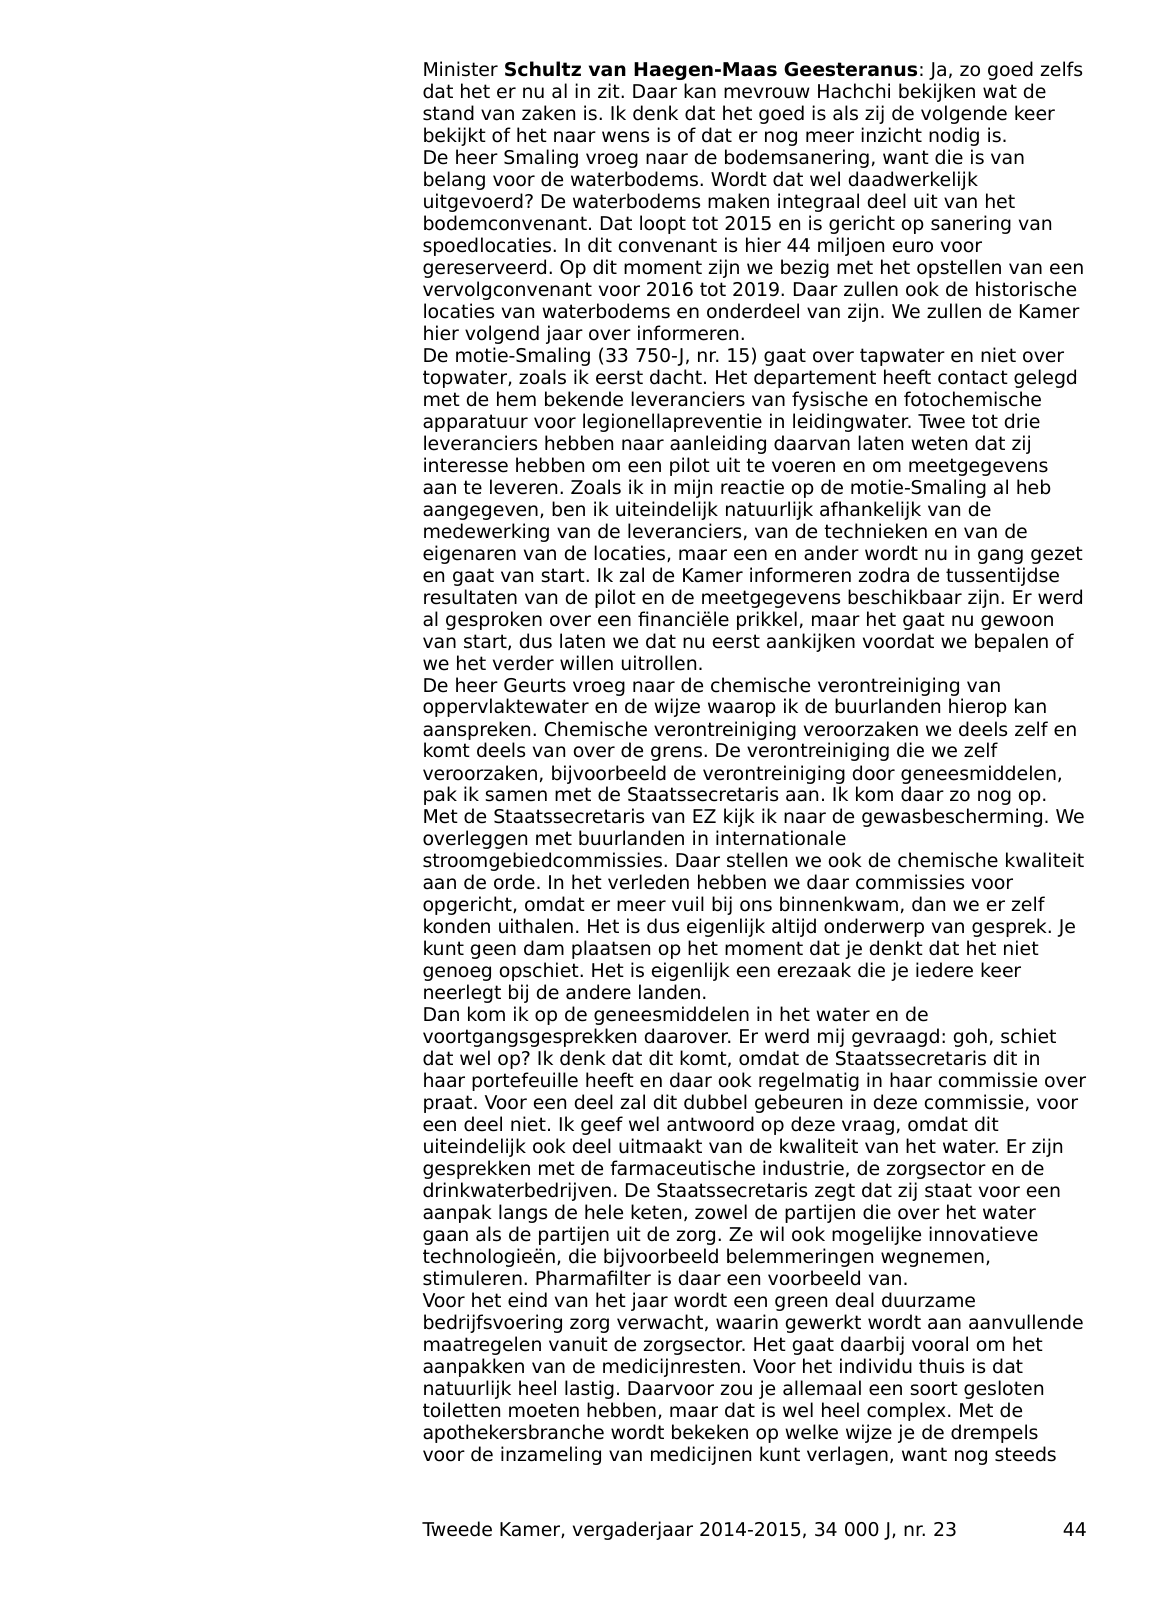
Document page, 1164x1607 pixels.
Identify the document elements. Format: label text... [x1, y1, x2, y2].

text De heer Geurts vroeg naar de chemische verontreiniging van oppervlaktewater en de wijze waarop ik de buurlanden hierop kan aanspreken. Chemische verontreiniging veroorzaken we deels zelf en komt deels van over de grens. De verontreiniging die we zelf veroorzaken, bijvoorbeeld de verontreiniging door geneesmiddelen, pak ik samen met de Staatssecretaris aan. Ik kom daar zo nog op. Met de Staatssecretaris van EZ kijk ik naar de gewasbescherming. We overleggen met buurlanden in internationale stroomgebiedcommissies. Daar stellen we ook de chemische kwaliteit aan de orde. In het verleden hebben we daar commissies voor opgericht, omdat er meer vuil bij ons binnenkwam, dan we er zelf konden uithalen. Het is dus eigenlijk altijd onderwerp van gesprek. Je kunt geen dam plaatsen op het moment dat je denkt dat het niet genoeg opschiet. Het is eigenlijk een erezaak die je iedere keer neerlegt bij de andere landen. [422, 674, 1087, 1004]
text De heer Smaling vroeg naar de bodemsanering, want die is van belang voor de waterbodems. Wordt dat wel daadwerkelijk uitgevoerd? De waterbodems maken integraal deel uit van het bodemconvenant. Dat loopt tot 2015 en is gericht op sanering van spoedlocaties. In dit convenant is hier 44 miljoen euro voor gereserveerd. Op dit moment zijn we bezig met het opstellen van een vervolgconvenant voor 2016 tot 2019. Daar zullen ook de historische locaties van waterbodems en onderdeel van zijn. We zullen de Kamer hier volgend jaar over informeren. [422, 147, 1087, 345]
text Voor het eind van het jaar wordt een green deal duurzame bedrijfsvoering zorg verwacht, waarin gewerkt wordt aan aanvullende maatregelen vanuit de zorgsector. Het gaat daarbij vooral om het aanpakken van de medicijnresten. Voor het individu thuis is dat natuurlijk heel lastig. Daarvoor zou je allemaal een soort gesloten toiletten moeten hebben, maar dat is wel heel complex. Met de apothekersbranche wordt bekeken op welke wijze je de drempels voor de inzameling van medicijnen kunt verlagen, want nog steeds [422, 1290, 1087, 1466]
text Dan kom ik op de geneesmiddelen in het water en de voortgangsgesprekken daarover. Er werd mij gevraagd: goh, schiet dat wel op? Ik denk dat dit komt, omdat de Staatssecretaris dit in haar portefeuille heeft en daar ook regelmatig in haar commissie over praat. Voor een deel zal dit dubbel gebeuren in deze commissie, voor een deel niet. Ik geef wel antwoord op deze vraag, omdat dit uiteindelijk ook deel uitmaakt van de kwaliteit van het water. Er zijn gesprekken met de farmaceutische industrie, de zorgsector en de drinkwaterbedrijven. De Staatssecretaris zegt dat zij staat voor een aanpak langs de hele keten, zowel de partijen die over het water gaan als de partijen uit de zorg. Ze wil ook mogelijke innovatieve technologieën, die bijvoorbeeld belemmeringen wegnemen, stimuleren. Pharmafilter is daar een voorbeeld van. [422, 1004, 1087, 1290]
text Minister Schultz van Haegen-Maas Geesteranus: Ja, zo goed zelfs dat het er nu al in zit. Daar kan mevrouw Hachchi bekijken wat de stand van zaken is. Ik denk dat het goed is als zij de volgende keer bekijkt of het naar wens is of dat er nog meer inzicht nodig is. [422, 59, 1087, 147]
text De motie-Smaling (33 750-J, nr. 15) gaat over tapwater en niet over topwater, zoals ik eerst dacht. Het departement heeft contact gelegd met de hem bekende leveranciers van fysische en fotochemische apparatuur voor legionellapreventie in leidingwater. Twee tot drie leveranciers hebben naar aanleiding daarvan laten weten dat zij interesse hebben om een pilot uit te voeren en om meetgegevens aan te leveren. Zoals ik in mijn reactie op de motie-Smaling al heb aangegeven, ben ik uiteindelijk natuurlijk afhankelijk van de medewerking van de leveranciers, van de technieken en van de eigenaren van de locaties, maar een en ander wordt nu in gang gezet en gaat van start. Ik zal de Kamer informeren zodra de tussentijdse resultaten van de pilot en de meetgegevens beschikbaar zijn. Er werd al gesproken over een financiële prikkel, maar het gaat nu gewoon van start, dus laten we dat nu eerst aankijken voordat we bepalen of we het verder willen uitrollen. [422, 345, 1087, 674]
